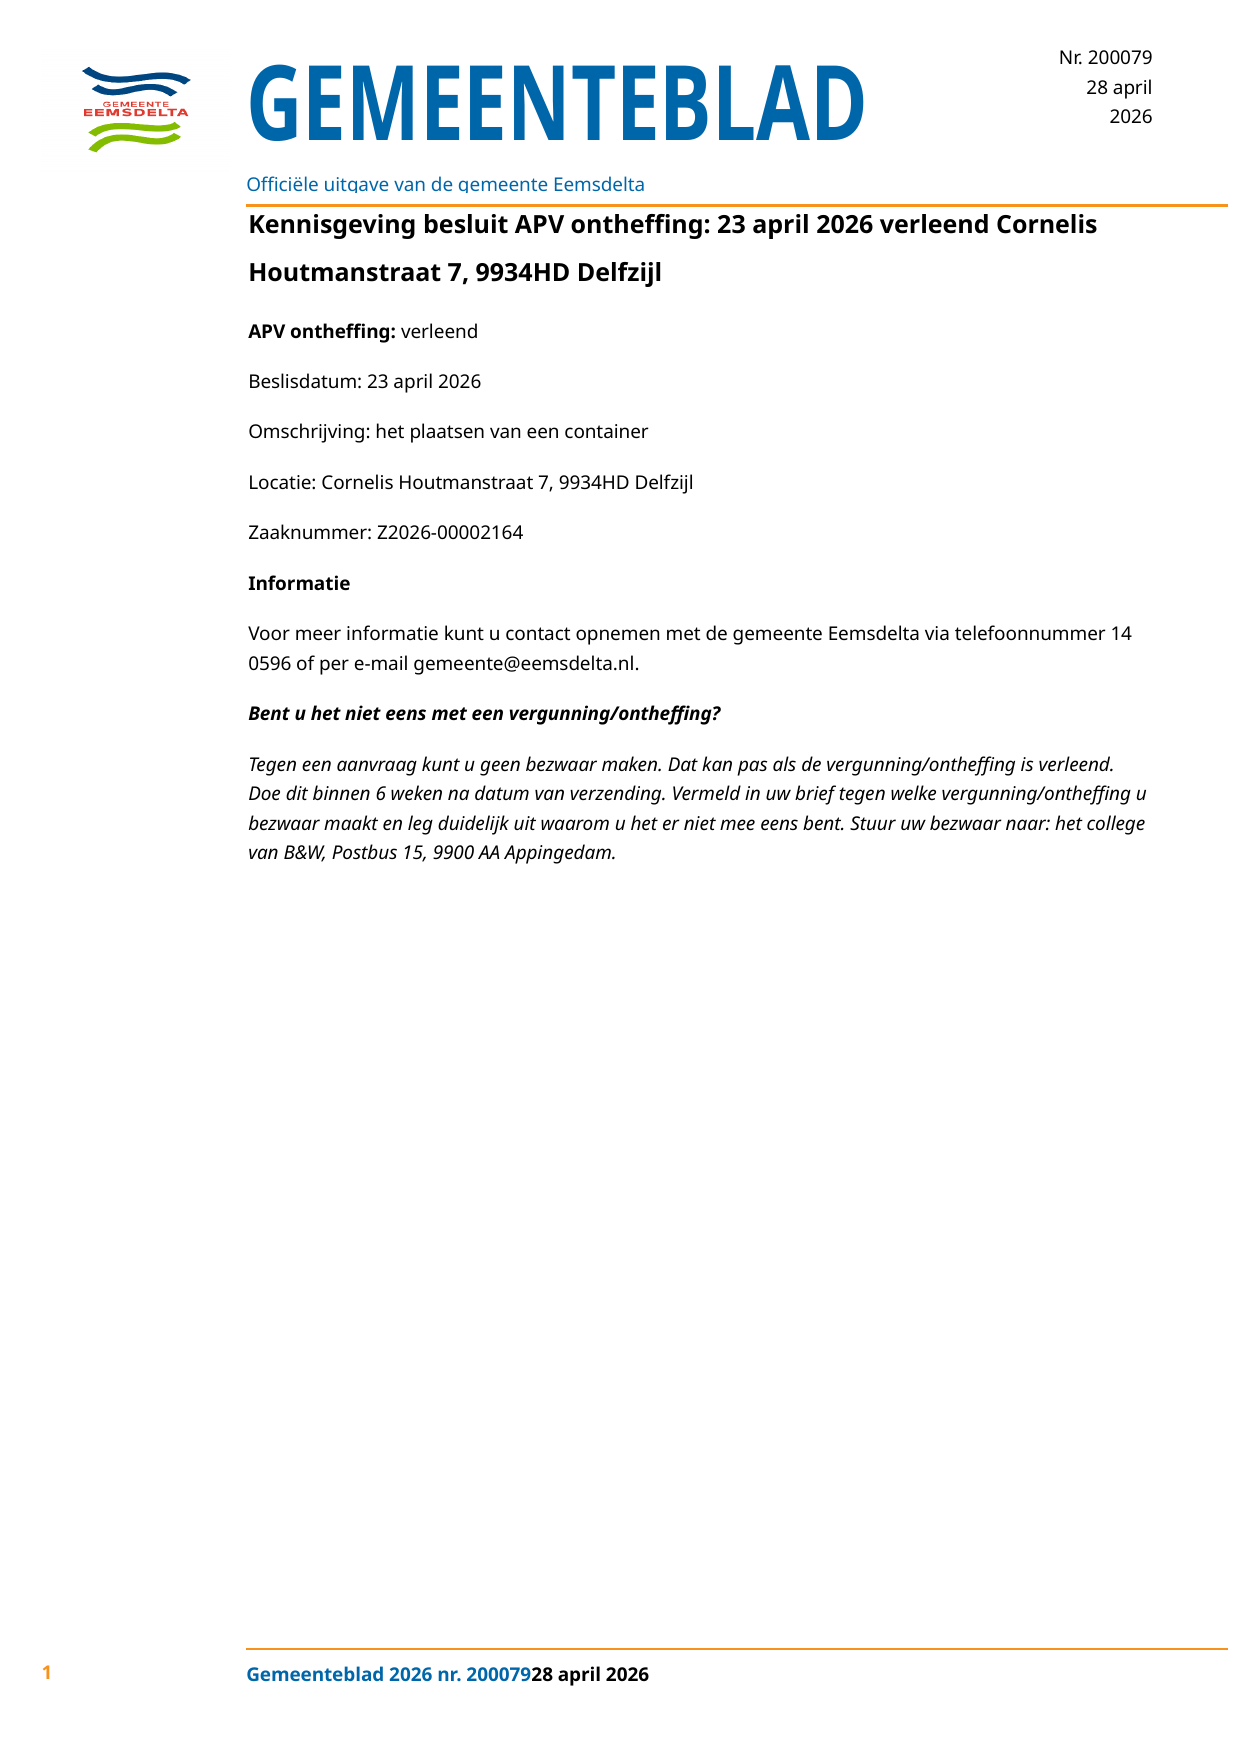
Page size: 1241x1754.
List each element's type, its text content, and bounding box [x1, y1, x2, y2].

text Zaaknummer: Z2026-00002164 [248, 519, 1152, 545]
text APV ontheffing: verleend [248, 318, 1152, 344]
picture [41, 47, 231, 172]
text Bent u het niet eens met een vergunning/ontheffing? [248, 700, 1152, 726]
text Locatie: Cornelis Houtmanstraat 7, 9934HD Delfzijl [248, 469, 1152, 495]
text Beslisdatum: 23 april 2026 [248, 368, 1152, 394]
text Tegen een aanvraag kunt u geen bezwaar maken. Dat kan pas als de vergunning/ontheffing is verleend. Doe dit binnen 6 weken na datum van verzending. Vermeld in uw brief tegen welke vergunning/ontheffing u bezwaar maakt en leg duidelijk uit waarom u het er niet mee eens bent. Stuur uw bezwaar naar: het college van B&W, Postbus 15, 9900 AA Appingedam. [248, 751, 1152, 865]
text Omschrijving: het plaatsen van een container [248, 419, 1152, 444]
text Voor meer informatie kunt u contact opnemen met de gemeente Eemsdelta via telefoonnummer 14 0596 of per e-mail gemeente@eemsdelta.nl. [248, 620, 1152, 676]
text Informatie [248, 570, 1152, 596]
text Kennisgeving besluit APV ontheffing: 23 april 2026 verleend Cornelis Houtmanstraat 7, 9934HD Delfzijl [248, 207, 1152, 288]
